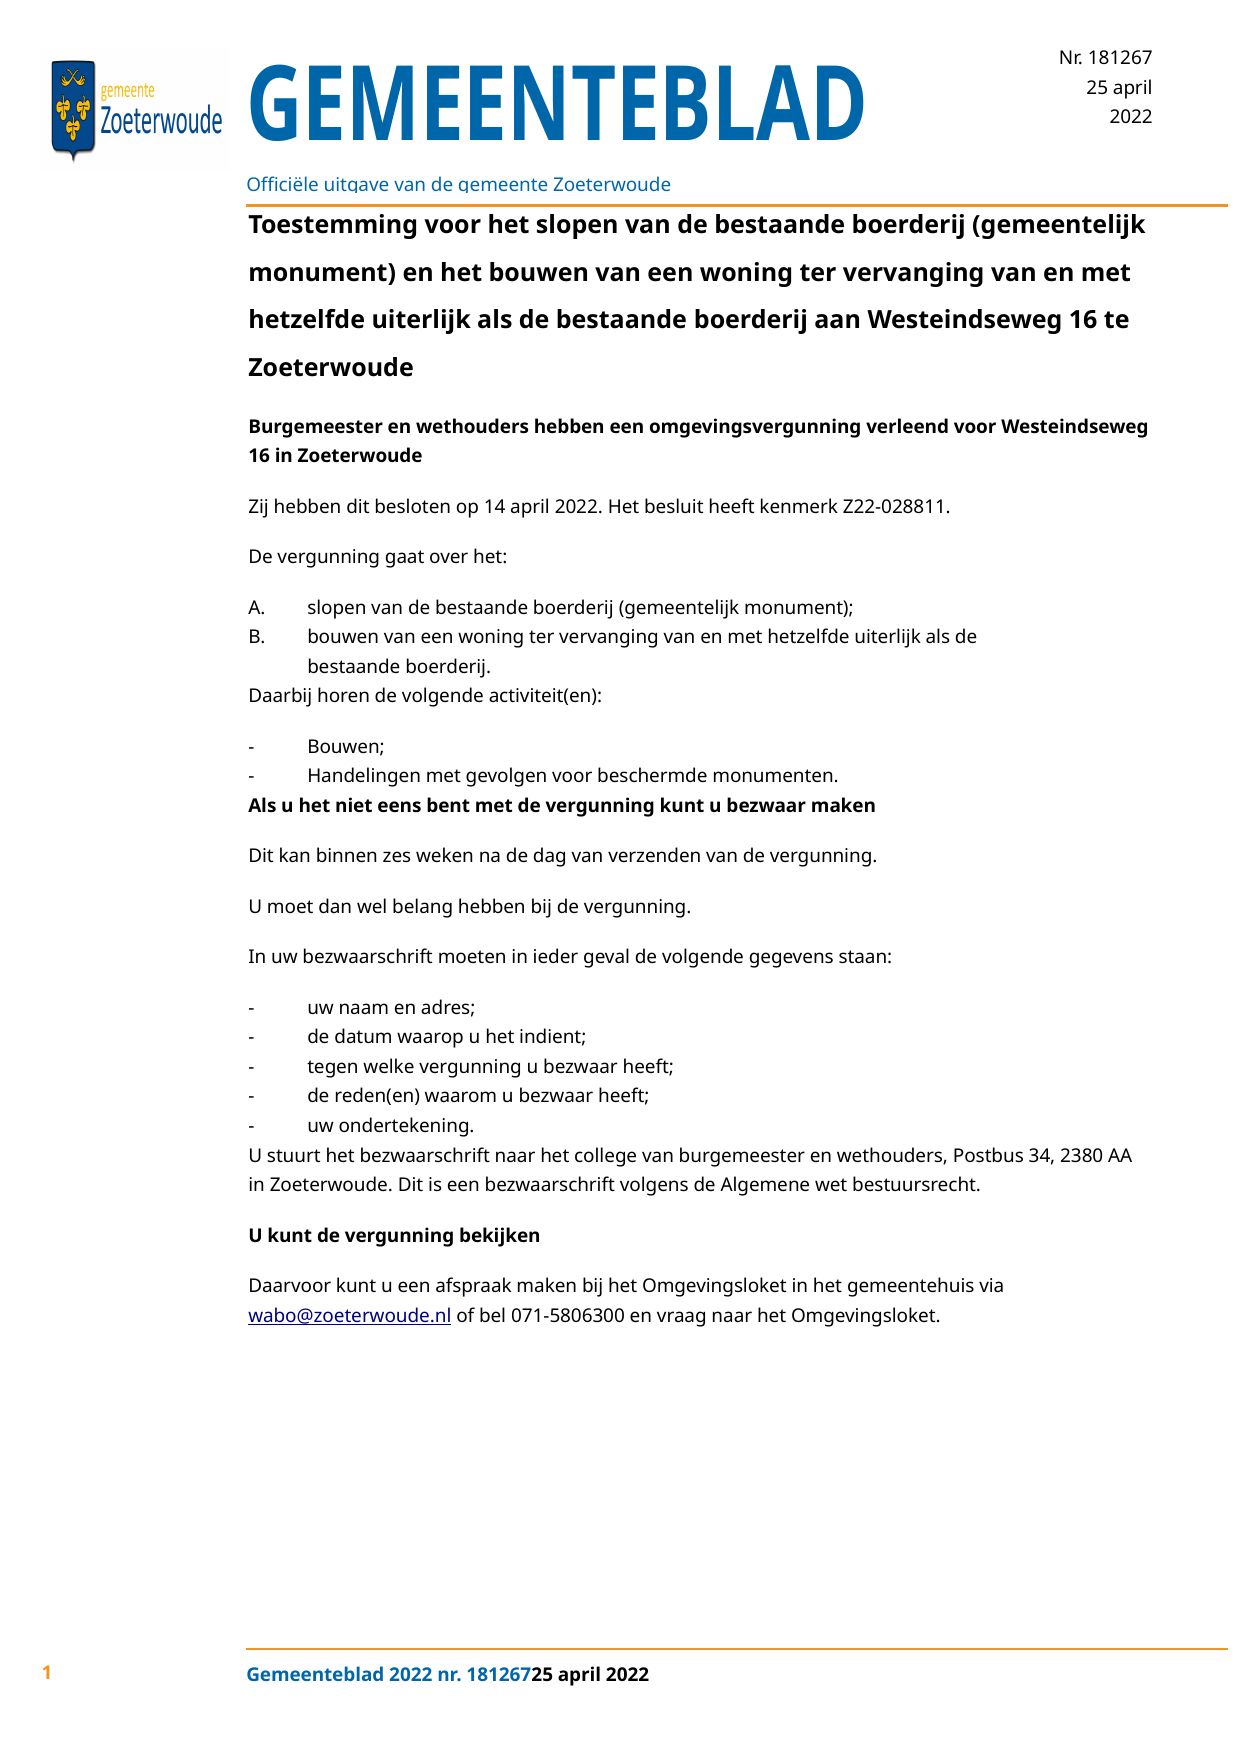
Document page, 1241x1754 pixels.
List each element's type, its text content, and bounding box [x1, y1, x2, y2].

text De vergunning gaat over het: [248, 543, 1152, 569]
list uw ondertekening. [248, 1112, 1152, 1138]
list bouwen van een woning ter vervanging van en met hetzelfde uiterlijk als de bestaande boerderij. [248, 623, 1152, 679]
list slopen van de bestaande boerderij (gemeentelijk monument); [248, 594, 1152, 620]
text Daarvoor kunt u een afspraak maken bij het Omgevingsloket in het gemeentehuis via wabo@zoeterwoude.nl of bel 071-5806300 en vraag naar het Omgevingsloket. [248, 1272, 1152, 1328]
list de reden(en) waarom u bezwaar heeft; [248, 1083, 1152, 1108]
text Zij hebben dit besloten op 14 april 2022. Het besluit heeft kenmerk Z22-028811. [248, 493, 1152, 519]
text U stuurt het bezwaarschrift naar het college van burgemeester en wethouders, Postbus 34, 2380 AA in Zoeterwoude. Dit is een bezwaarschrift volgens de Algemene wet bestuursrecht. [248, 1142, 1152, 1197]
text U kunt de vergunning bekijken [248, 1222, 1152, 1248]
text In uw bezwaarschrift moeten in ieder geval de volgende gegevens staan: [248, 943, 1152, 969]
list Bouwen; [248, 733, 1152, 759]
text Dit kan binnen zes weken na de dag van verzenden van de vergunning. [248, 843, 1152, 868]
text U moet dan wel belang hebben bij de vergunning. [248, 893, 1152, 919]
list Handelingen met gevolgen voor beschermde monumenten. [248, 763, 1152, 788]
text Burgemeester en wethouders hebben een omgevingsvergunning verleend voor Westeindseweg 16 in Zoeterwoude [248, 413, 1152, 468]
list uw naam en adres; [248, 994, 1152, 1020]
text Daarbij horen de volgende activiteit(en): [248, 683, 1152, 708]
text Als u het niet eens bent met de vergunning kunt u bezwaar maken [248, 792, 1152, 818]
list de datum waarop u het indient; [248, 1023, 1152, 1049]
picture [41, 47, 231, 172]
list tegen welke vergunning u bezwaar heeft; [248, 1053, 1152, 1079]
text Toestemming voor het slopen van de bestaande boerderij (gemeentelijk monument) en het bouwen van een woning ter vervanging van en met hetzelfde uiterlijk als de bestaande boerderij aan Westeindseweg 16 te Zoeterwoude [248, 207, 1152, 384]
